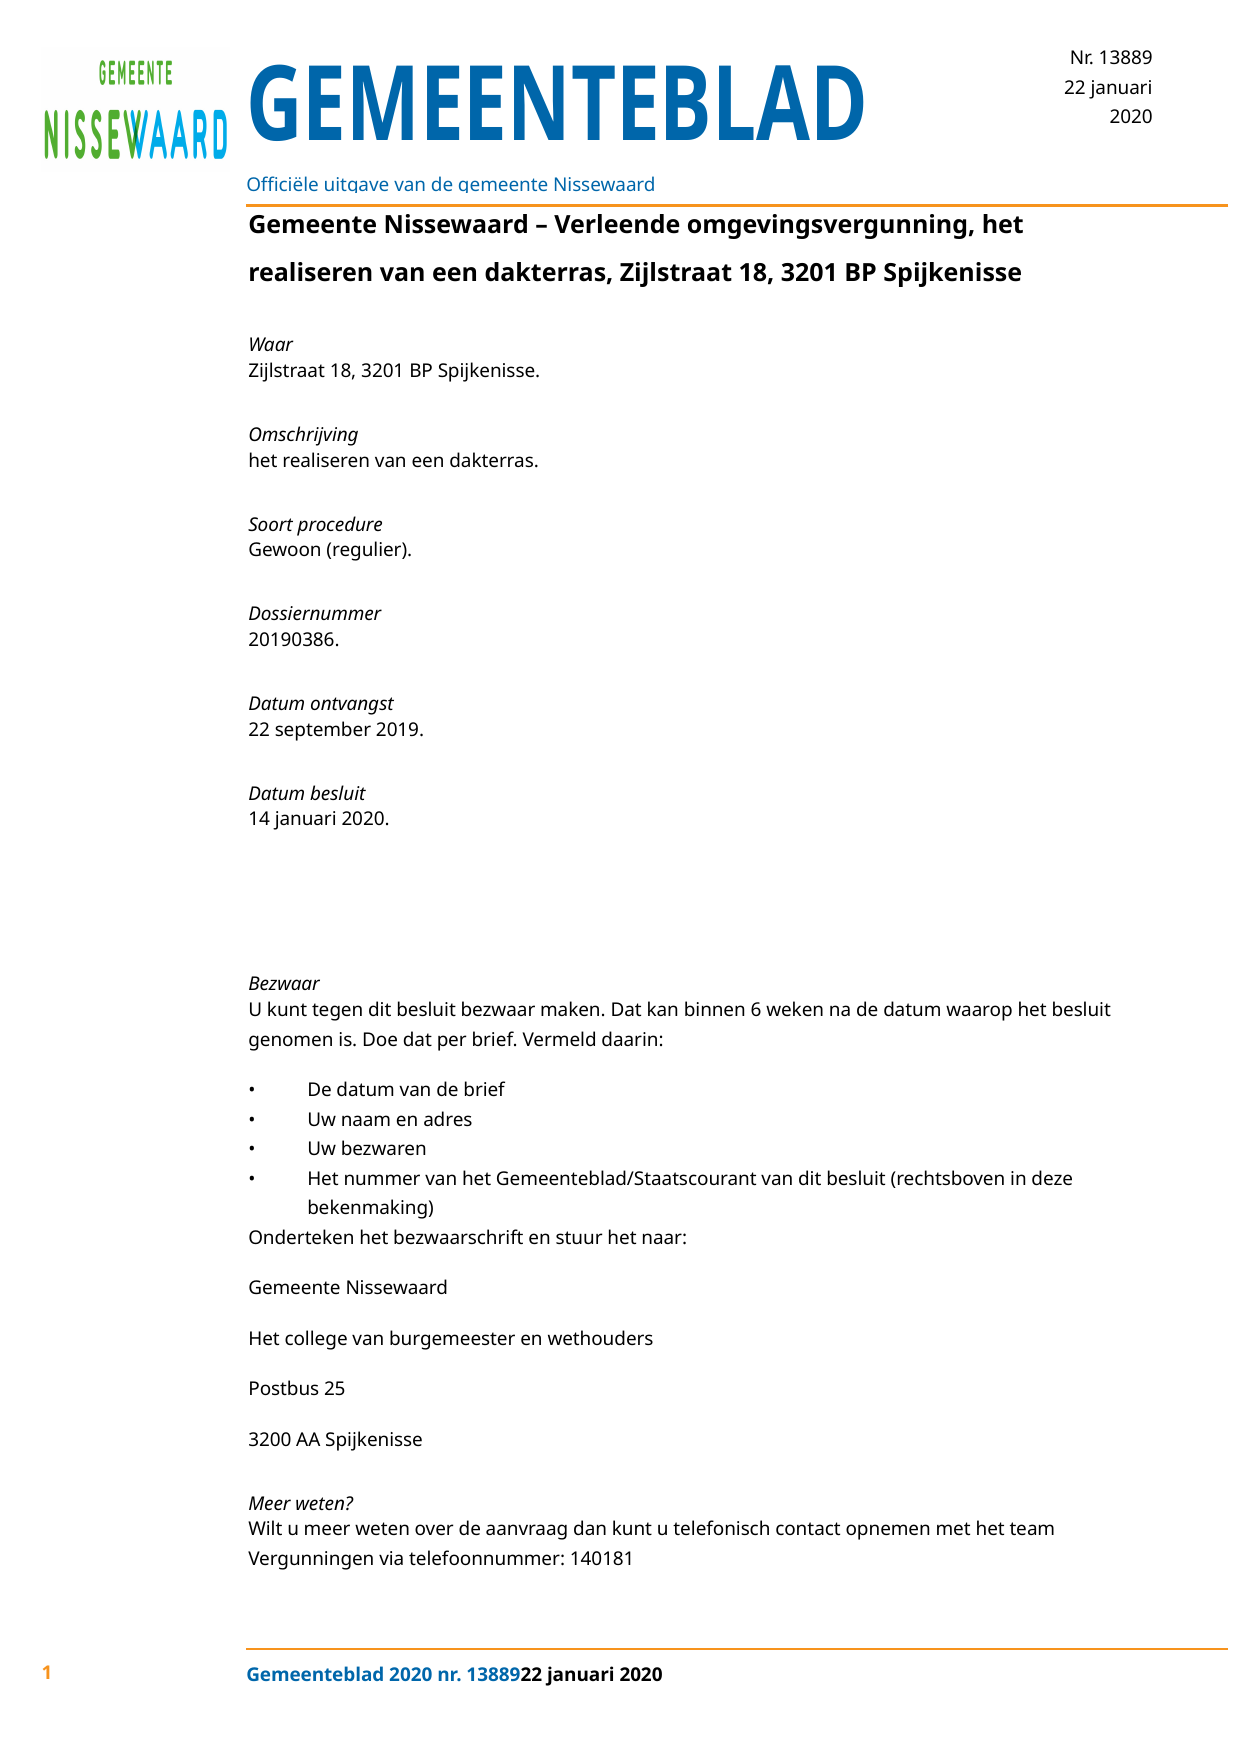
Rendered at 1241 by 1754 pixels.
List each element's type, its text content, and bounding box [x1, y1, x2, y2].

text Gewoon (regulier). [248, 537, 1152, 562]
text Meer weten? [248, 1490, 1152, 1515]
list De datum van de brief [248, 1076, 1152, 1102]
text 3200 AA Spijkenisse [248, 1426, 1152, 1451]
text Datum ontvangst [248, 690, 1152, 716]
text Bezwaar [248, 970, 1152, 996]
picture [41, 47, 231, 172]
text Omschrijving [248, 421, 1152, 447]
text Soort procedure [248, 511, 1152, 537]
text Postbus 25 [248, 1375, 1152, 1401]
list Uw bezwaren [248, 1135, 1152, 1161]
text Datum besluit [248, 780, 1152, 806]
list Uw naam en adres [248, 1106, 1152, 1131]
text 22 september 2019. [248, 716, 1152, 742]
text Wilt u meer weten over de aanvraag dan kunt u telefonisch contact opnemen met het team Vergunningen via telefoonnummer: 140181 [248, 1515, 1152, 1571]
list Het nummer van het Gemeenteblad/Staatscourant van dit besluit (rechtsboven in deze bekenmaking) [248, 1165, 1152, 1220]
text U kunt tegen dit besluit bezwaar maken. Dat kan binnen 6 weken na de datum waarop het besluit genomen is. Doe dat per brief. Vermeld daarin: [248, 996, 1152, 1051]
text Gemeente Nissewaard – Verleende omgevingsvergunning, het realiseren van een dakterras, Zijlstraat 18, 3201 BP Spijkenisse [248, 207, 1152, 288]
text het realiseren van een dakterras. [248, 447, 1152, 473]
text 14 januari 2020. [248, 806, 1152, 831]
text Zijlstraat 18, 3201 BP Spijkenisse. [248, 357, 1152, 383]
text 20190386. [248, 626, 1152, 652]
text Waar [248, 331, 1152, 357]
text Dossiernummer [248, 601, 1152, 626]
text Het college van burgemeester en wethouders [248, 1325, 1152, 1351]
text Onderteken het bezwaarschrift en stuur het naar: [248, 1224, 1152, 1250]
text Gemeente Nissewaard [248, 1274, 1152, 1300]
